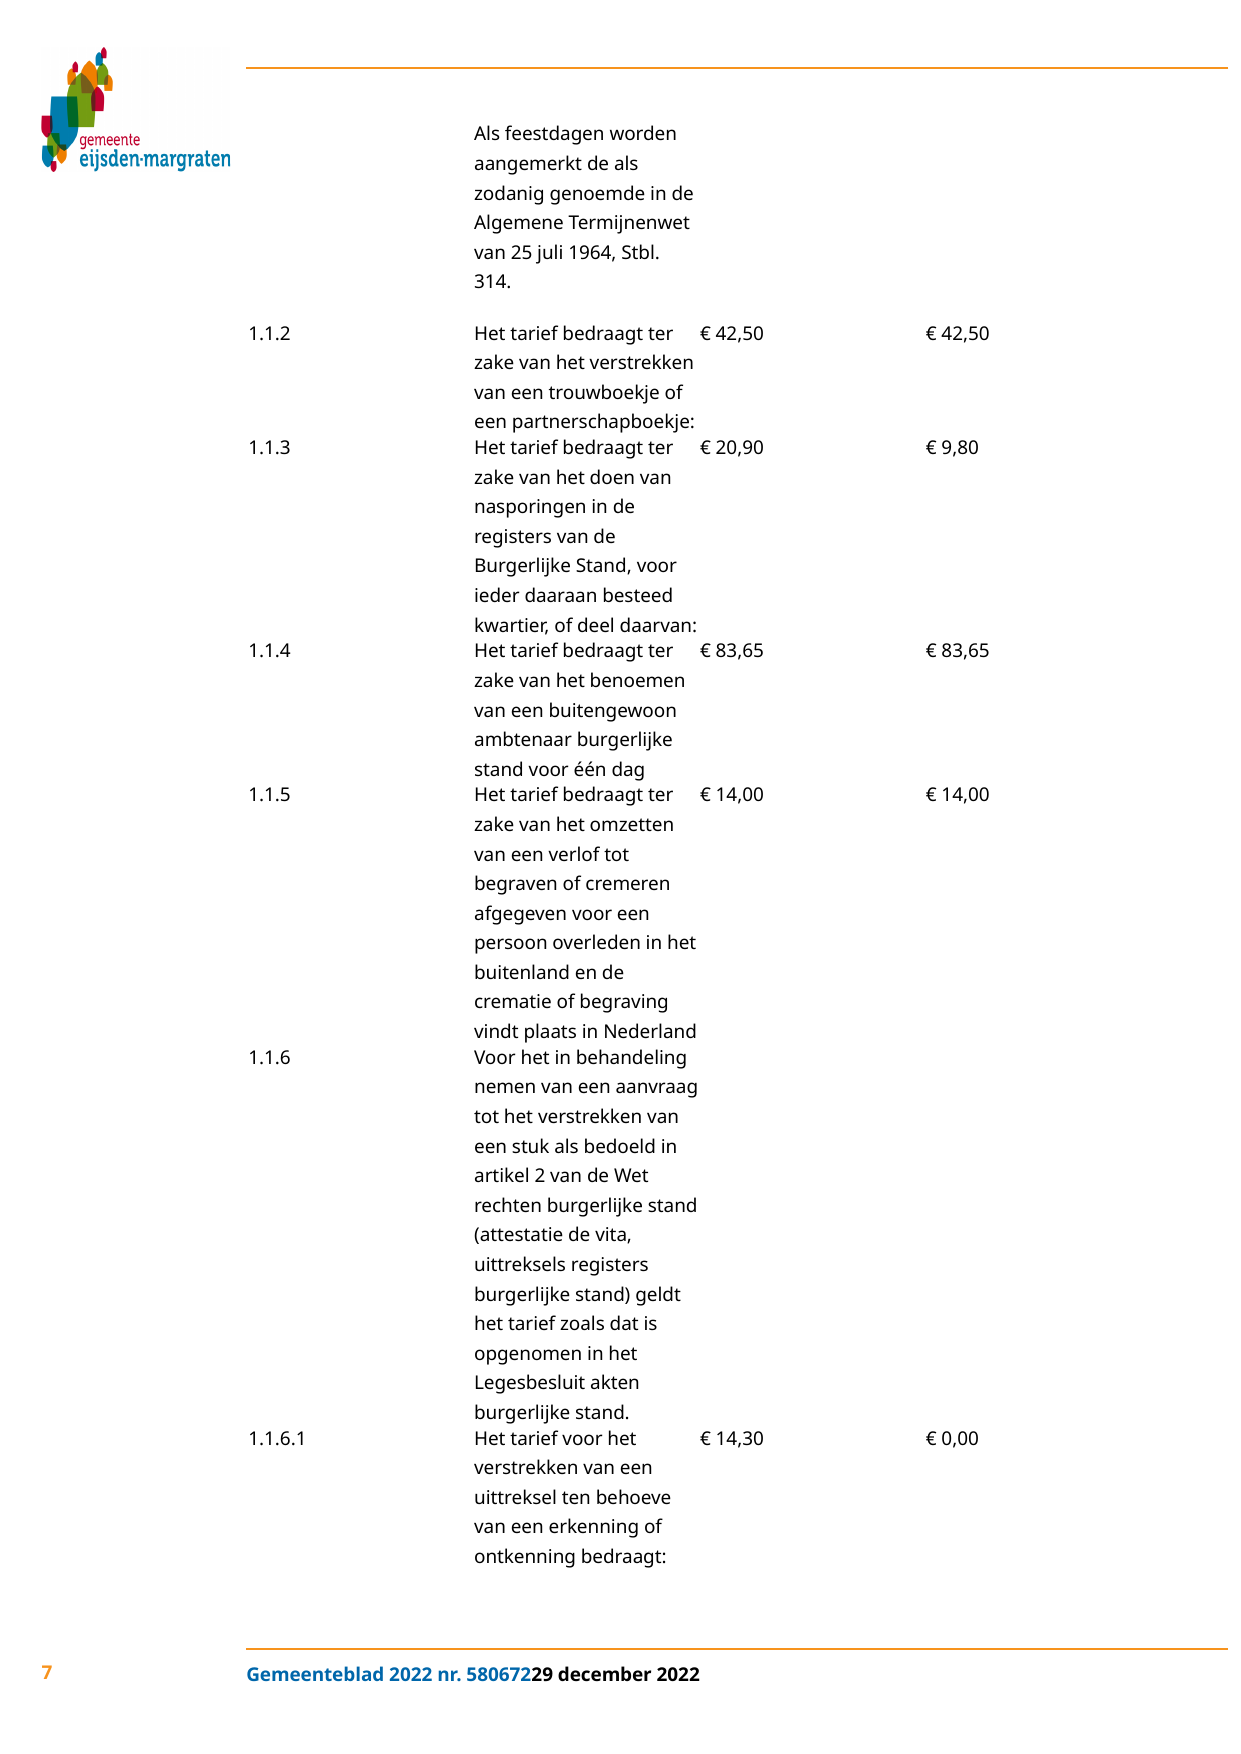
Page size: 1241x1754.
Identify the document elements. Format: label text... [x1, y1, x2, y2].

table_cell [474, 294, 700, 320]
table_cell [926, 95, 1152, 121]
table_cell € 0,00 [926, 1425, 1152, 1569]
table_cell € 20,90 [700, 434, 926, 638]
table_cell [926, 121, 1152, 294]
table_cell € 14,00 [700, 782, 926, 1044]
table_cell Het tarief bedraagt ter zake van het doen van nasporingen in de registers van de Burgerlijke Stand, voor ieder daaraan besteed kwartier, of deel daarvan: [474, 434, 700, 638]
table_cell [926, 294, 1152, 320]
table_cell Het tarief bedraagt ter zake van het omzetten van een verlof tot begraven of cremeren afgegeven voor een persoon overleden in het buitenland en de crematie of begraving vindt plaats in Nederland [474, 782, 700, 1044]
table_cell € 9,80 [926, 434, 1152, 638]
table_cell Het tarief voor het verstrekken van een uittreksel ten behoeve van een erkenning of ontkenning bedraagt: [474, 1425, 700, 1569]
table_cell € 14,30 [700, 1425, 926, 1569]
table_cell [248, 1569, 474, 1594]
table_cell [926, 1569, 1152, 1594]
table_cell € 42,50 [926, 320, 1152, 434]
table_cell [474, 1569, 700, 1594]
table_cell 1.1.3 [248, 434, 474, 638]
table_cell 1.1.4 [248, 638, 474, 782]
table_cell € 83,65 [700, 638, 926, 782]
table_cell € 83,65 [926, 638, 1152, 782]
table_cell [248, 294, 474, 320]
table_cell 1.1.5 [248, 782, 474, 1044]
table_cell 1.1.6 [248, 1044, 474, 1425]
table_cell [700, 95, 926, 121]
table_cell [700, 121, 926, 294]
table_cell [700, 1044, 926, 1425]
table_cell Als feestdagen worden aangemerkt de als zodanig genoemde in de Algemene Termijnenwet van 25 juli 1964, Stbl. 314. [474, 121, 700, 294]
table_cell Het tarief bedraagt ter zake van het benoemen van een buitengewoon ambtenaar burgerlijke stand voor één dag [474, 638, 700, 782]
table_cell [926, 1044, 1152, 1425]
table_cell [474, 95, 700, 121]
table_cell 1.1.2 [248, 320, 474, 434]
table_cell Voor het in behandeling nemen van een aanvraag tot het verstrekken van een stuk als bedoeld in artikel 2 van de Wet rechten burgerlijke stand (attestatie de vita, uittreksels registers burgerlijke stand) geldt het tarief zoals dat is opgenomen in het Legesbesluit akten burgerlijke stand. [474, 1044, 700, 1425]
table_cell € 14,00 [926, 782, 1152, 1044]
table_cell Het tarief bedraagt ter zake van het verstrekken van een trouwboekje of een partnerschapboekje: [474, 320, 700, 434]
table_cell 1.1.6.1 [248, 1425, 474, 1569]
picture [41, 47, 231, 172]
table_cell [700, 1569, 926, 1594]
table_cell [700, 294, 926, 320]
table_cell [248, 95, 474, 121]
table_cell [248, 121, 474, 294]
table_cell € 42,50 [700, 320, 926, 434]
